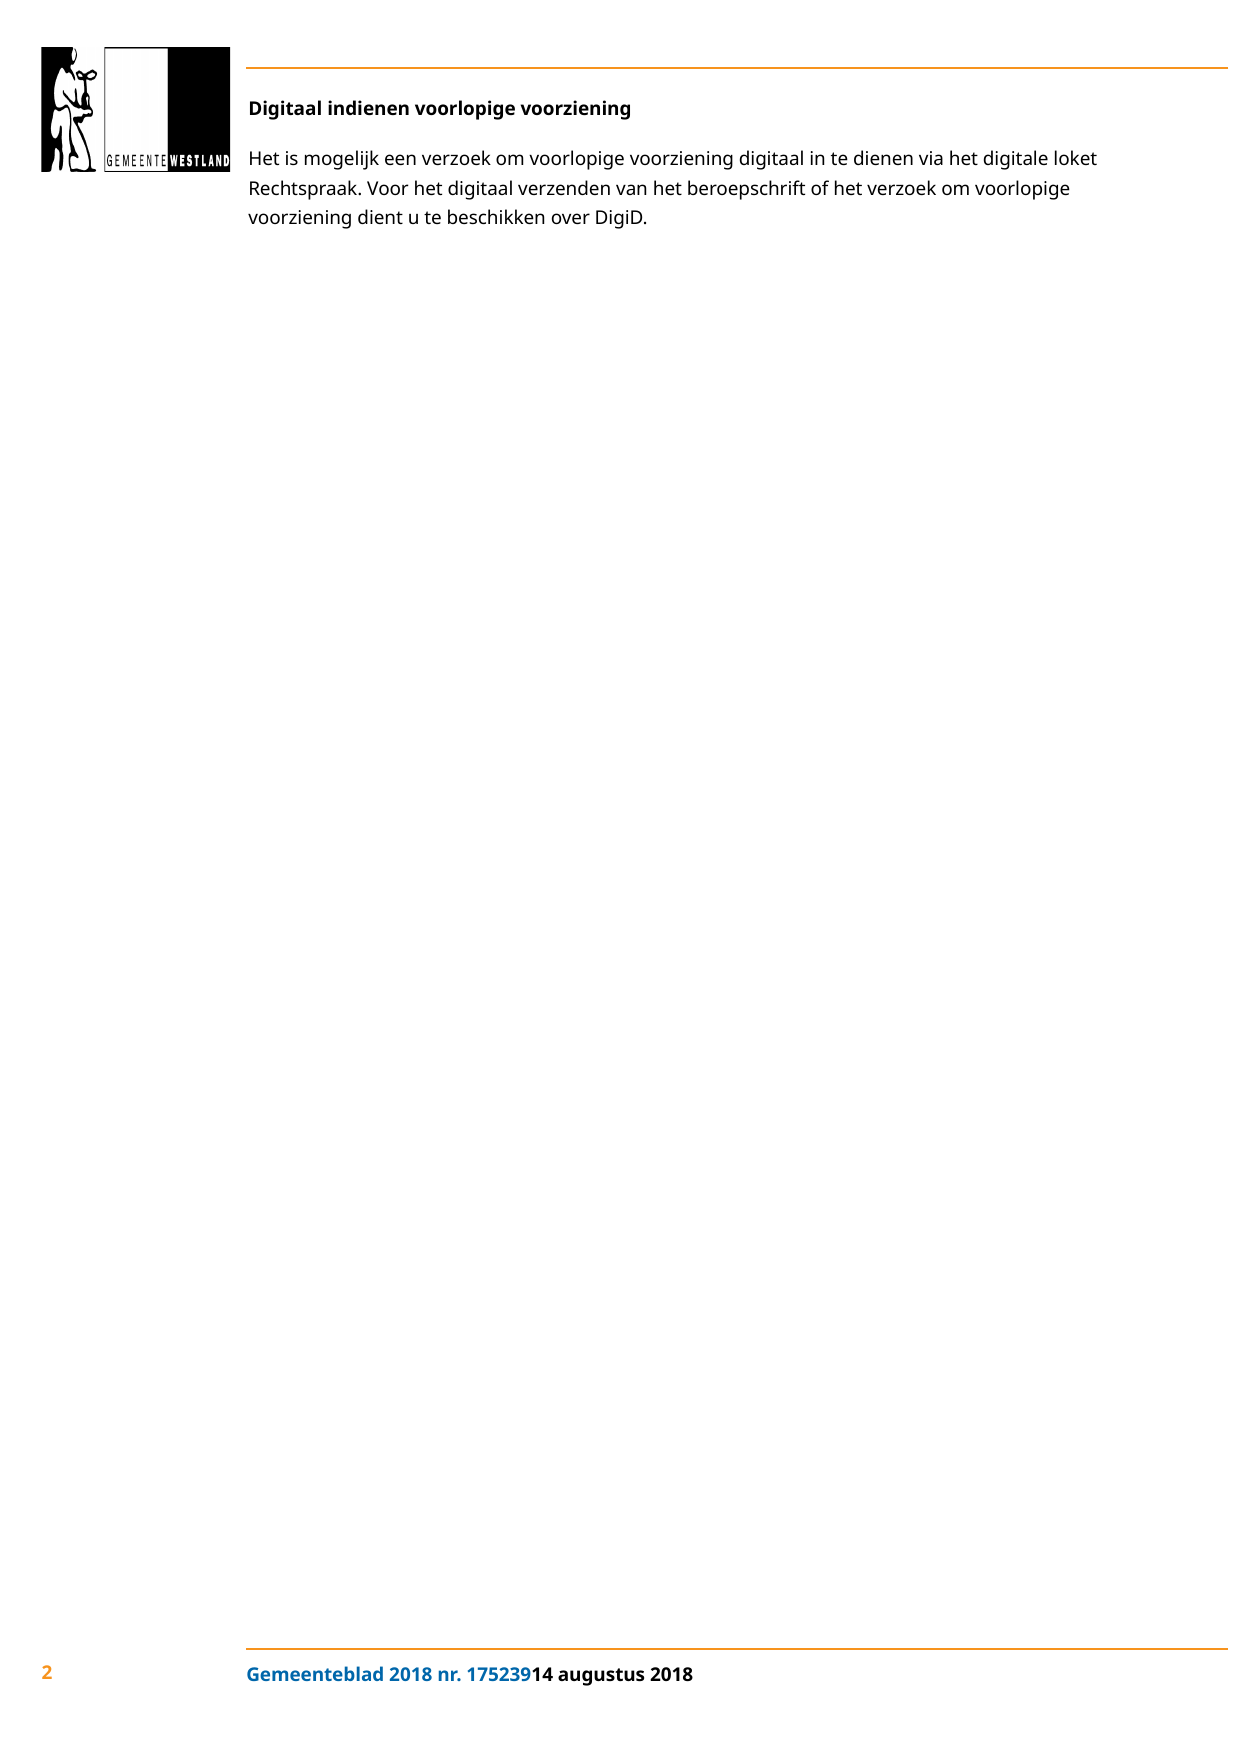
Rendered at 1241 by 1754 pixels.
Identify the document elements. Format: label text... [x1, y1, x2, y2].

text Het is mogelijk een verzoek om voorlopige voorziening digitaal in te dienen via het digitale loket Rechtspraak. Voor het digitaal verzenden van het beroepschrift of het verzoek om voorlopige voorziening dient u te beschikken over DigiD. [248, 145, 1152, 230]
picture [41, 47, 231, 172]
text Digitaal indienen voorlopige voorziening [248, 95, 1152, 121]
